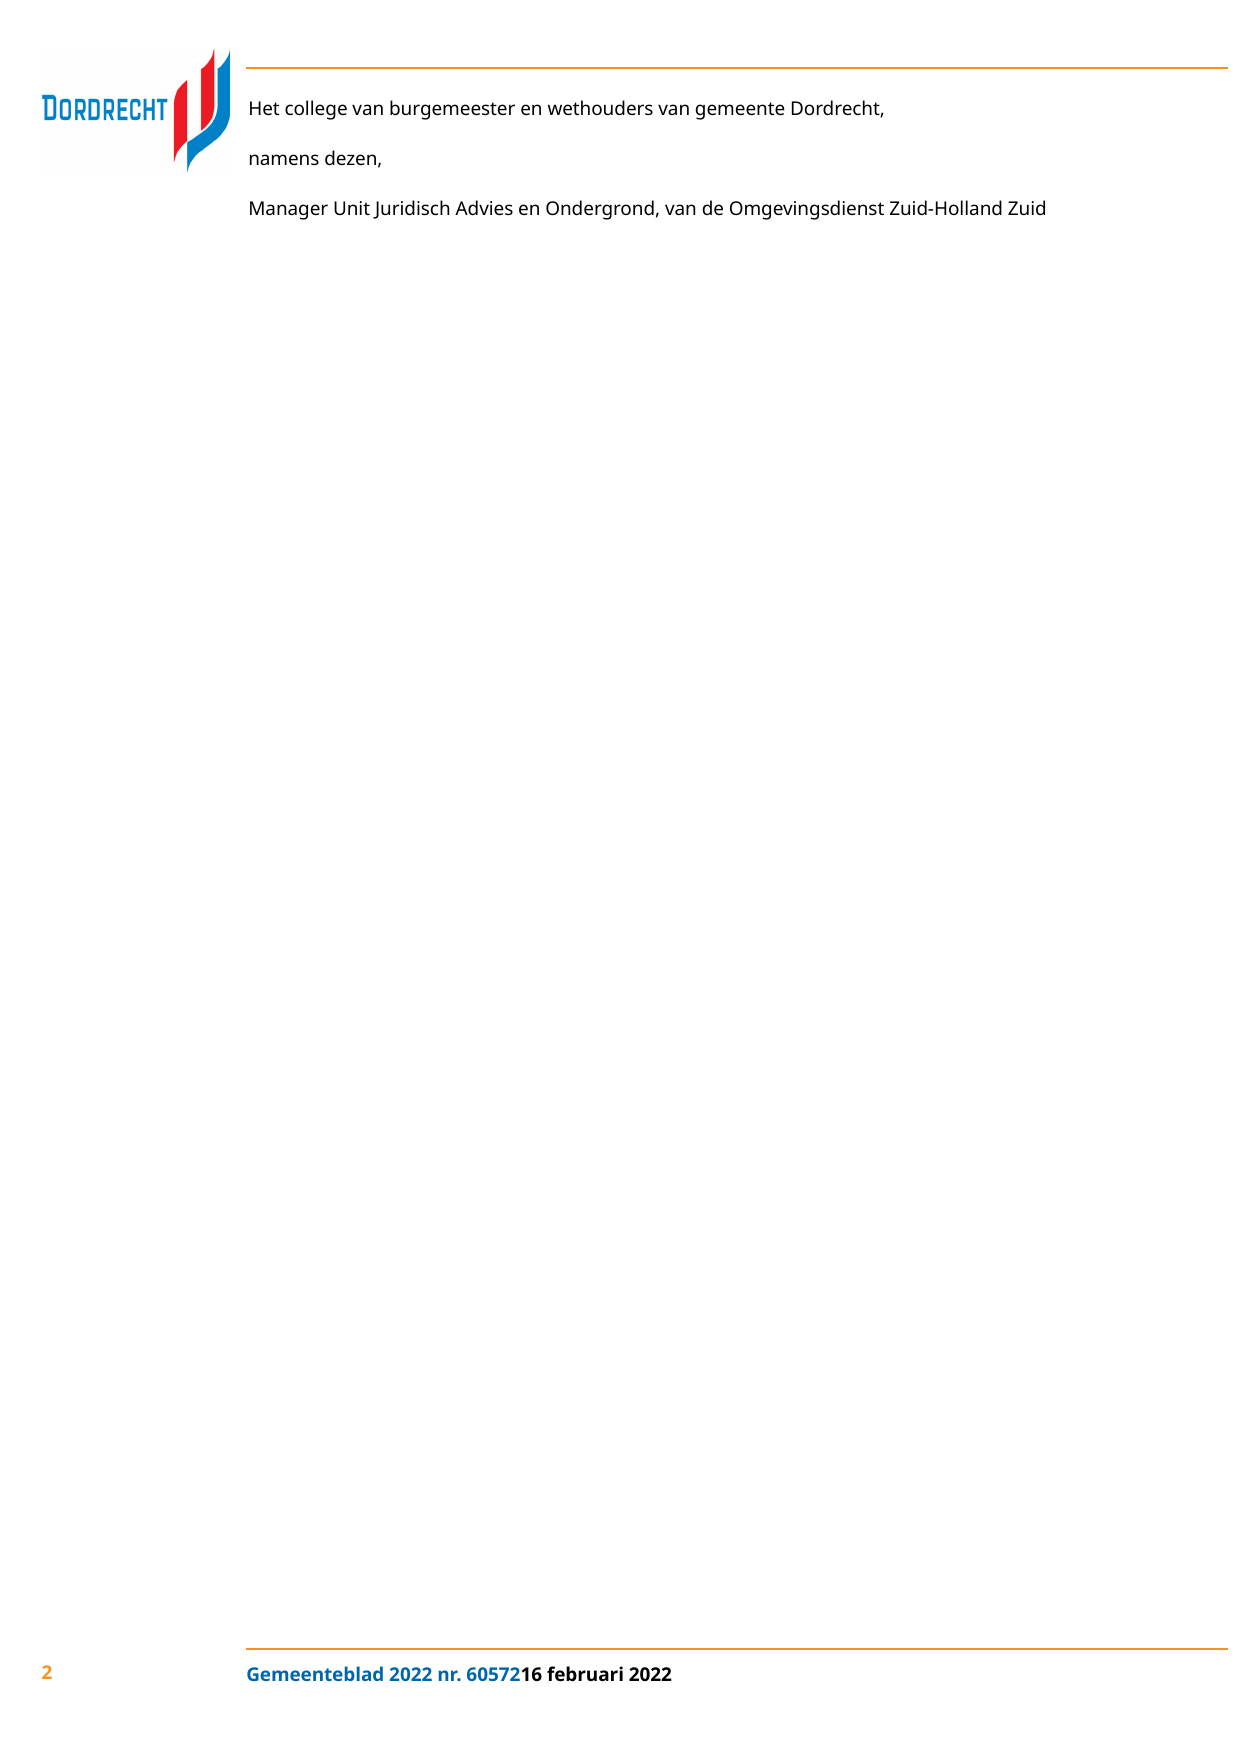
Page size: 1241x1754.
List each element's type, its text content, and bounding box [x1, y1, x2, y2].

picture [41, 47, 231, 172]
text namens dezen, [248, 145, 1152, 171]
text Het college van burgemeester en wethouders van gemeente Dordrecht, [248, 95, 1152, 121]
text Manager Unit Juridisch Advies en Ondergrond, van de Omgevingsdienst Zuid-Holland Zuid [248, 196, 1152, 221]
